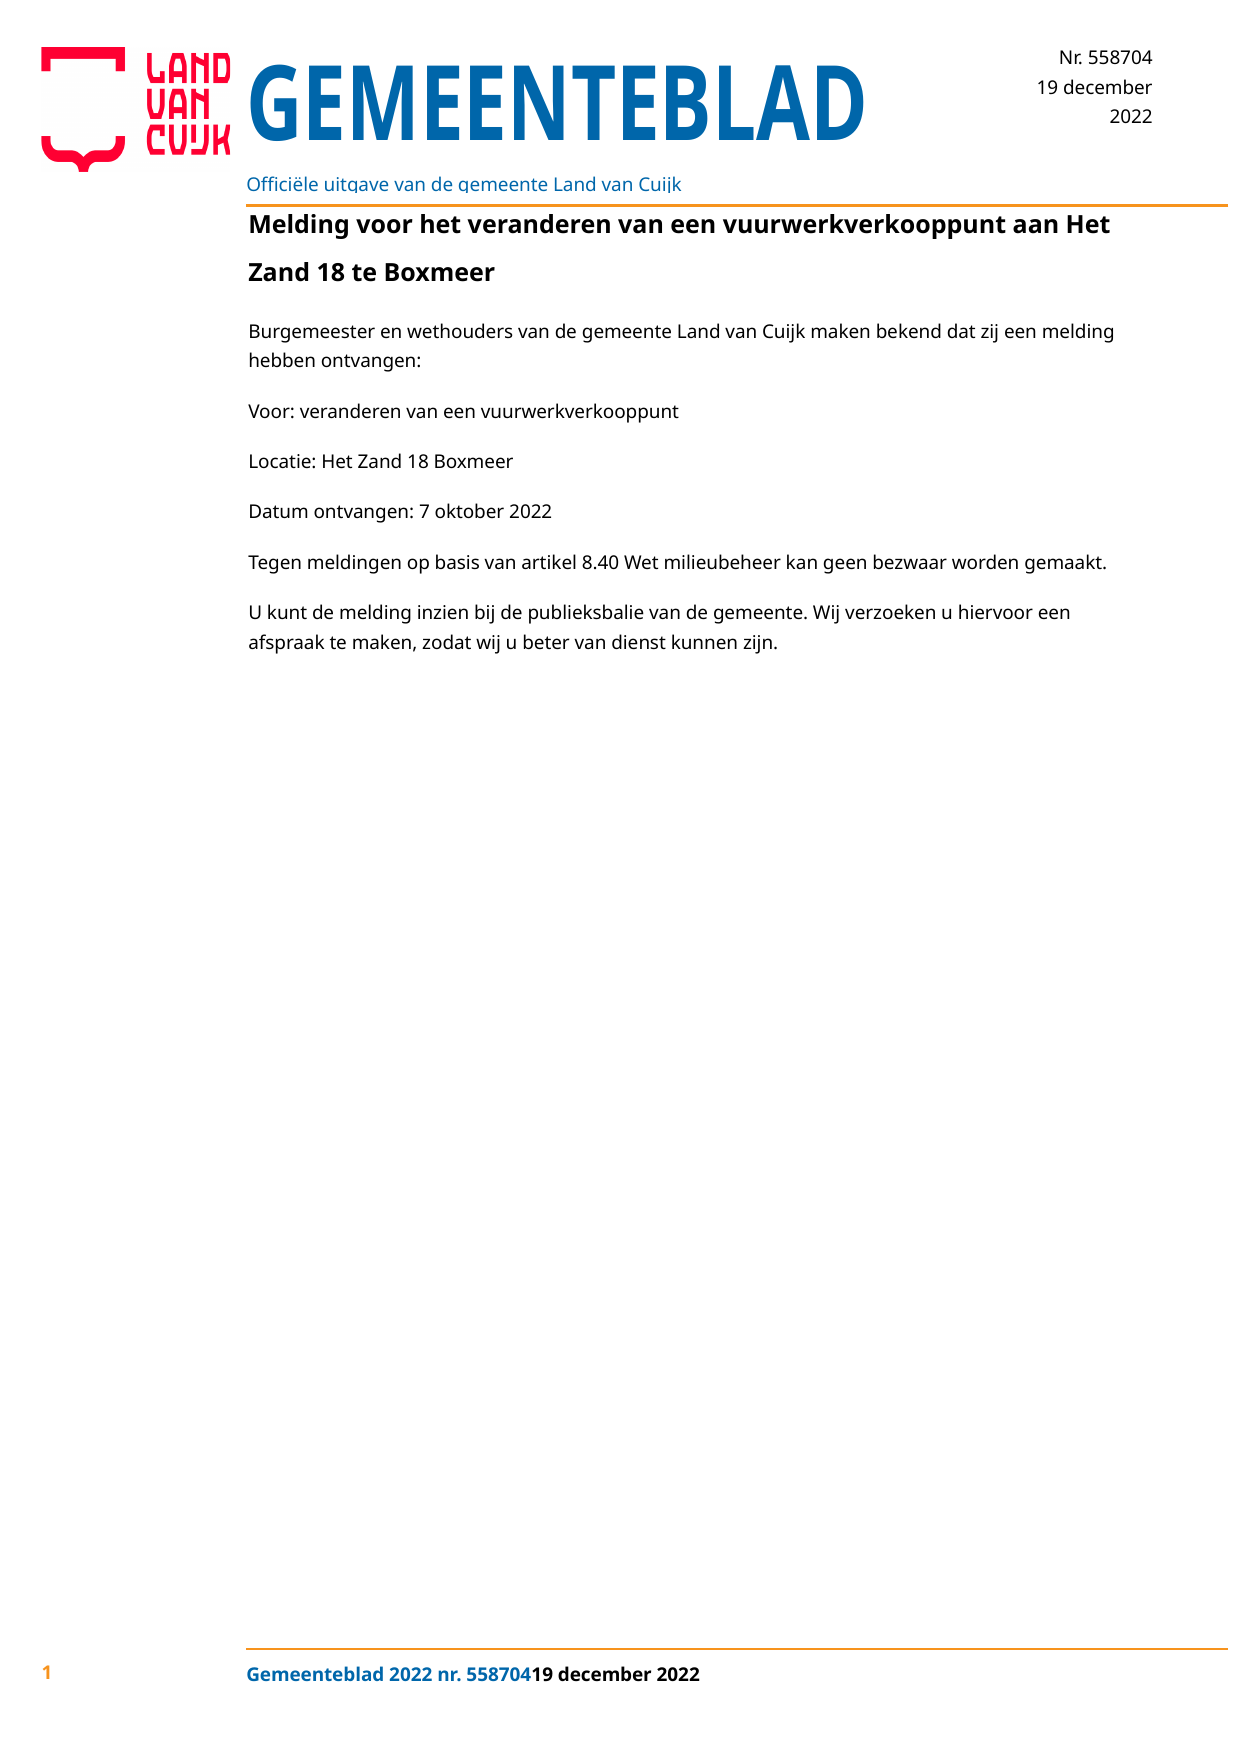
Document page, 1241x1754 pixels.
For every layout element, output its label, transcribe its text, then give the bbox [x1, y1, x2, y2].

picture [41, 47, 231, 172]
text U kunt de melding inzien bij de publieksbalie van de gemeente. Wij verzoeken u hiervoor een afspraak te maken, zodat wij u beter van dienst kunnen zijn. [248, 599, 1152, 655]
text Datum ontvangen: 7 oktober 2022 [248, 499, 1152, 524]
text Tegen meldingen op basis van artikel 8.40 Wet milieubeheer kan geen bezwaar worden gemaakt. [248, 549, 1152, 575]
text Locatie: Het Zand 18 Boxmeer [248, 448, 1152, 474]
text Melding voor het veranderen van een vuurwerkverkooppunt aan Het Zand 18 te Boxmeer [248, 207, 1152, 288]
text Voor: veranderen van een vuurwerkverkooppunt [248, 398, 1152, 424]
text Burgemeester en wethouders van de gemeente Land van Cuijk maken bekend dat zij een melding hebben ontvangen: [248, 318, 1152, 373]
